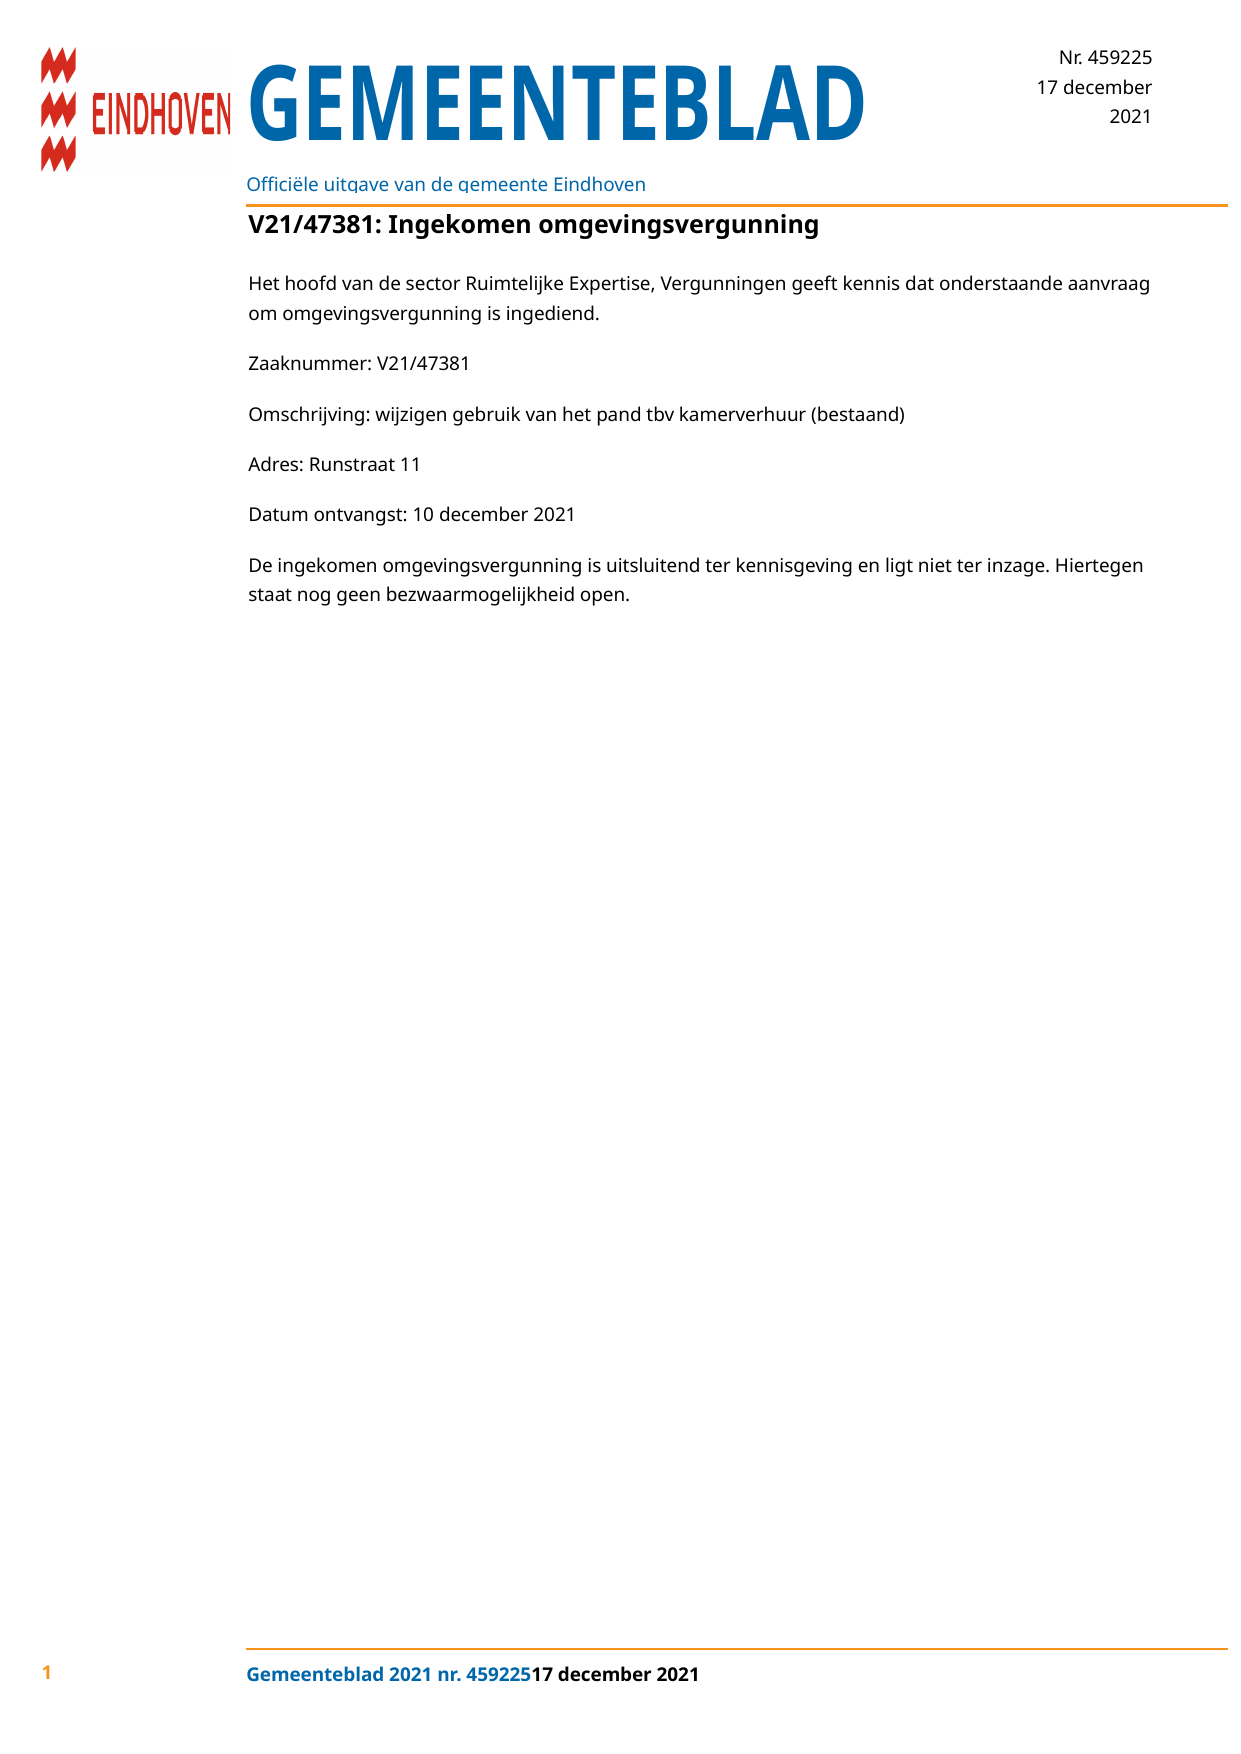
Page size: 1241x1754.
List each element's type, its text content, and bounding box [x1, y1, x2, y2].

text Het hoofd van de sector Ruimtelijke Expertise, Vergunningen geeft kennis dat onderstaande aanvraag om omgevingsvergunning is ingediend. [248, 270, 1152, 326]
text Adres: Runstraat 11 [248, 451, 1152, 477]
picture [41, 47, 231, 172]
text Omschrijving: wijzigen gebruik van het pand tbv kamerverhuur (bestaand) [248, 401, 1152, 426]
text Datum ontvangst: 10 december 2021 [248, 502, 1152, 527]
text V21/47381: Ingekomen omgevingsvergunning [248, 207, 1152, 241]
text De ingekomen omgevingsvergunning is uitsluitend ter kennisgeving en ligt niet ter inzage. Hiertegen staat nog geen bezwaarmogelijkheid open. [248, 552, 1152, 607]
text Zaaknummer: V21/47381 [248, 350, 1152, 376]
